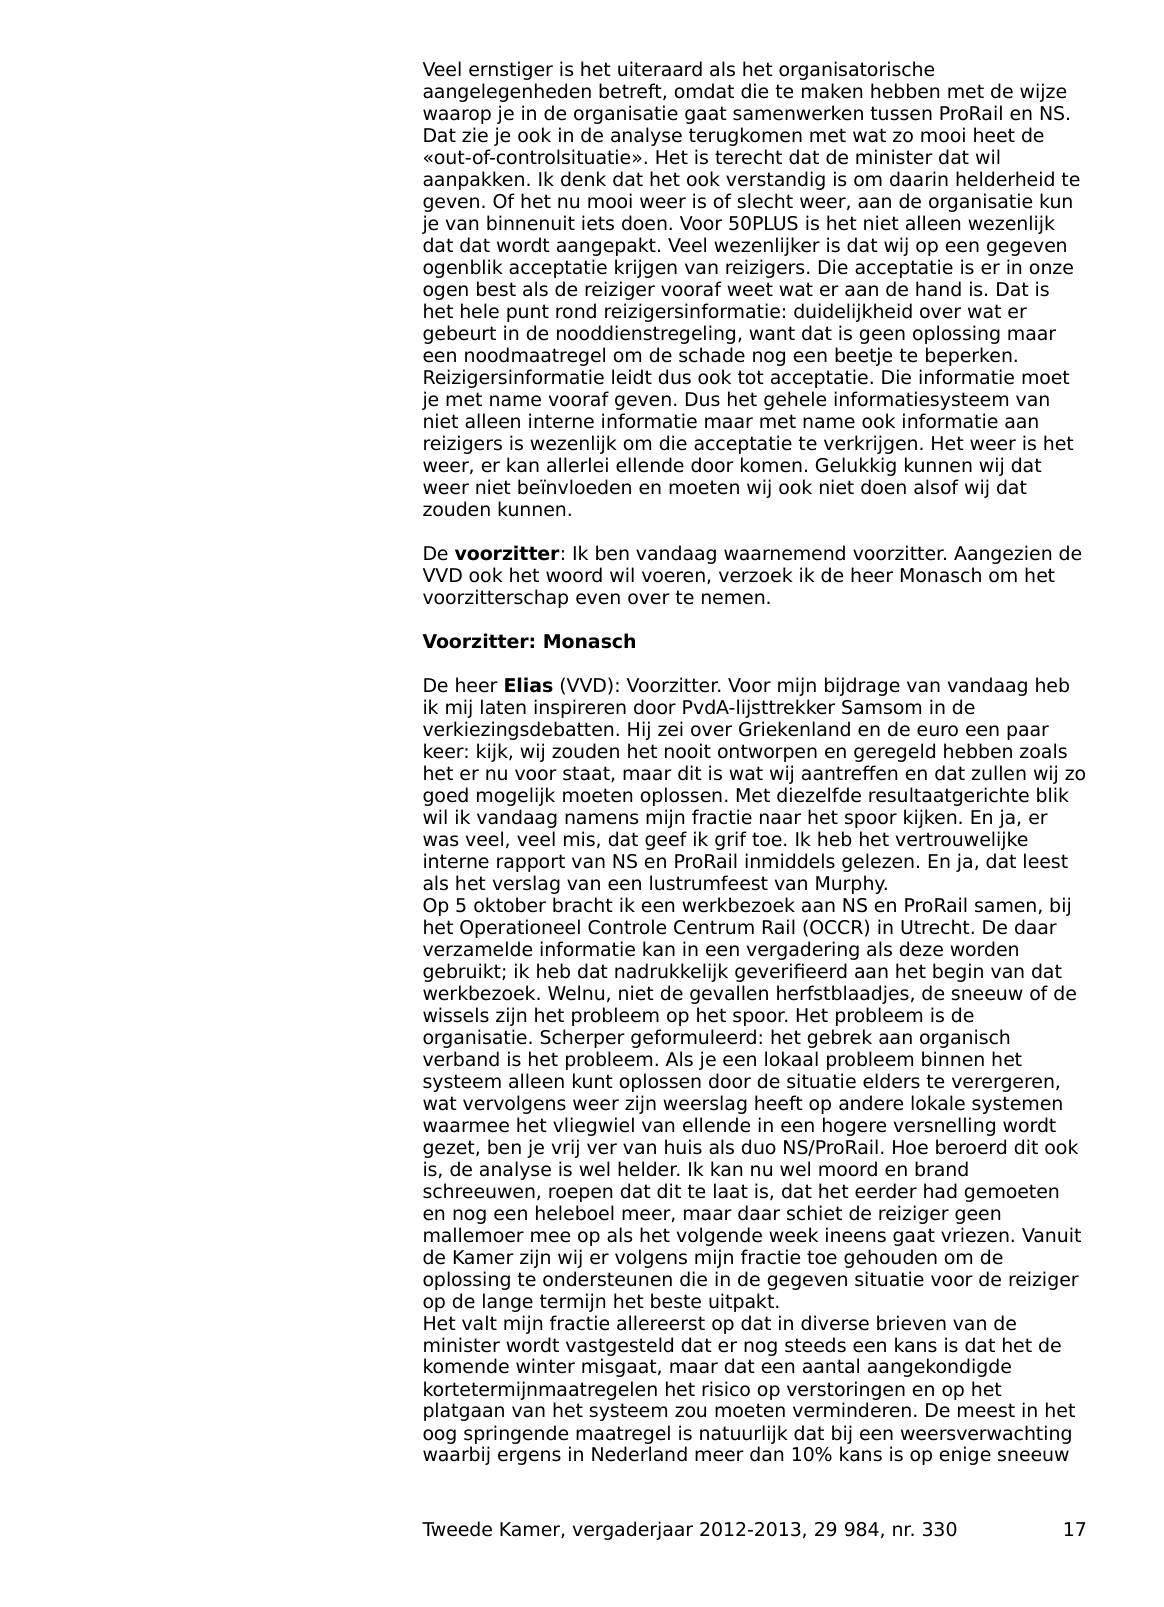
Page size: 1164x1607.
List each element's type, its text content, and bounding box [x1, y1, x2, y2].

text De voorzitter: Ik ben vandaag waarnemend voorzitter. Aangezien de VVD ook het woord wil voeren, verzoek ik de heer Monasch om het voorzitterschap even over te nemen. [422, 543, 1087, 609]
text De heer Elias (VVD): Voorzitter. Voor mijn bijdrage van vandaag heb ik mij laten inspireren door PvdA-lijsttrekker Samsom in de verkiezingsdebatten. Hij zei over Griekenland en de euro een paar keer: kijk, wij zouden het nooit ontworpen en geregeld hebben zoals het er nu voor staat, maar dit is wat wij aantreffen en dat zullen wij zo goed mogelijk moeten oplossen. Met diezelfde resultaatgerichte blik wil ik vandaag namens mijn fractie naar het spoor kijken. En ja, er was veel, veel mis, dat geef ik grif toe. Ik heb het vertrouwelijke interne rapport van NS en ProRail inmiddels gelezen. En ja, dat leest als het verslag van een lustrumfeest van Murphy. [422, 675, 1087, 895]
text Het valt mijn fractie allereerst op dat in diverse brieven van de minister wordt vastgesteld dat er nog steeds een kans is dat het de komende winter misgaat, maar dat een aantal aangekondigde kortetermijnmaatregelen het risico op verstoringen en op het platgaan van het systeem zou moeten verminderen. De meest in het oog springende maatregel is natuurlijk dat bij een weersverwachting waarbij ergens in Nederland meer dan 10% kans is op enige sneeuw [422, 1312, 1087, 1466]
subtitle Voorzitter: Monasch [422, 631, 1087, 653]
text Op 5 oktober bracht ik een werkbezoek aan NS en ProRail samen, bij het Operationeel Controle Centrum Rail (OCCR) in Utrecht. De daar verzamelde informatie kan in een vergadering als deze worden gebruikt; ik heb dat nadrukkelijk geverifieerd aan het begin van dat werkbezoek. Welnu, niet de gevallen herfstblaadjes, de sneeuw of de wissels zijn het probleem op het spoor. Het probleem is de organisatie. Scherper geformuleerd: het gebrek aan organisch verband is het probleem. Als je een lokaal probleem binnen het systeem alleen kunt oplossen door de situatie elders te verergeren, wat vervolgens weer zijn weerslag heeft op andere lokale systemen waarmee het vliegwiel van ellende in een hogere versnelling wordt gezet, ben je vrij ver van huis als duo NS/ProRail. Hoe beroerd dit ook is, de analyse is wel helder. Ik kan nu wel moord en brand schreeuwen, roepen dat dit te laat is, dat het eerder had gemoeten en nog een heleboel meer, maar daar schiet de reiziger geen mallemoer mee op als het volgende week ineens gaat vriezen. Vanuit de Kamer zijn wij er volgens mijn fractie toe gehouden om de oplossing te ondersteunen die in de gegeven situatie voor de reiziger op de lange termijn het beste uitpakt. [422, 895, 1087, 1312]
text Veel ernstiger is het uiteraard als het organisatorische aangelegenheden betreft, omdat die te maken hebben met de wijze waarop je in de organisatie gaat samenwerken tussen ProRail en NS. Dat zie je ook in de analyse terugkomen met wat zo mooi heet de «out-of-controlsituatie». Het is terecht dat de minister dat wil aanpakken. Ik denk dat het ook verstandig is om daarin helderheid te geven. Of het nu mooi weer is of slecht weer, aan de organisatie kun je van binnenuit iets doen. Voor 50PLUS is het niet alleen wezenlijk dat dat wordt aangepakt. Veel wezenlijker is dat wij op een gegeven ogenblik acceptatie krijgen van reizigers. Die acceptatie is er in onze ogen best als de reiziger vooraf weet wat er aan de hand is. Dat is het hele punt rond reizigersinformatie: duidelijkheid over wat er gebeurt in de nooddienstregeling, want dat is geen oplossing maar een noodmaatregel om de schade nog een beetje te beperken. Reizigersinformatie leidt dus ook tot acceptatie. Die informatie moet je met name vooraf geven. Dus het gehele informatiesysteem van niet alleen interne informatie maar met name ook informatie aan reizigers is wezenlijk om die acceptatie te verkrijgen. Het weer is het weer, er kan allerlei ellende door komen. Gelukkig kunnen wij dat weer niet beïnvloeden en moeten wij ook niet doen alsof wij dat zouden kunnen. [422, 59, 1087, 521]
